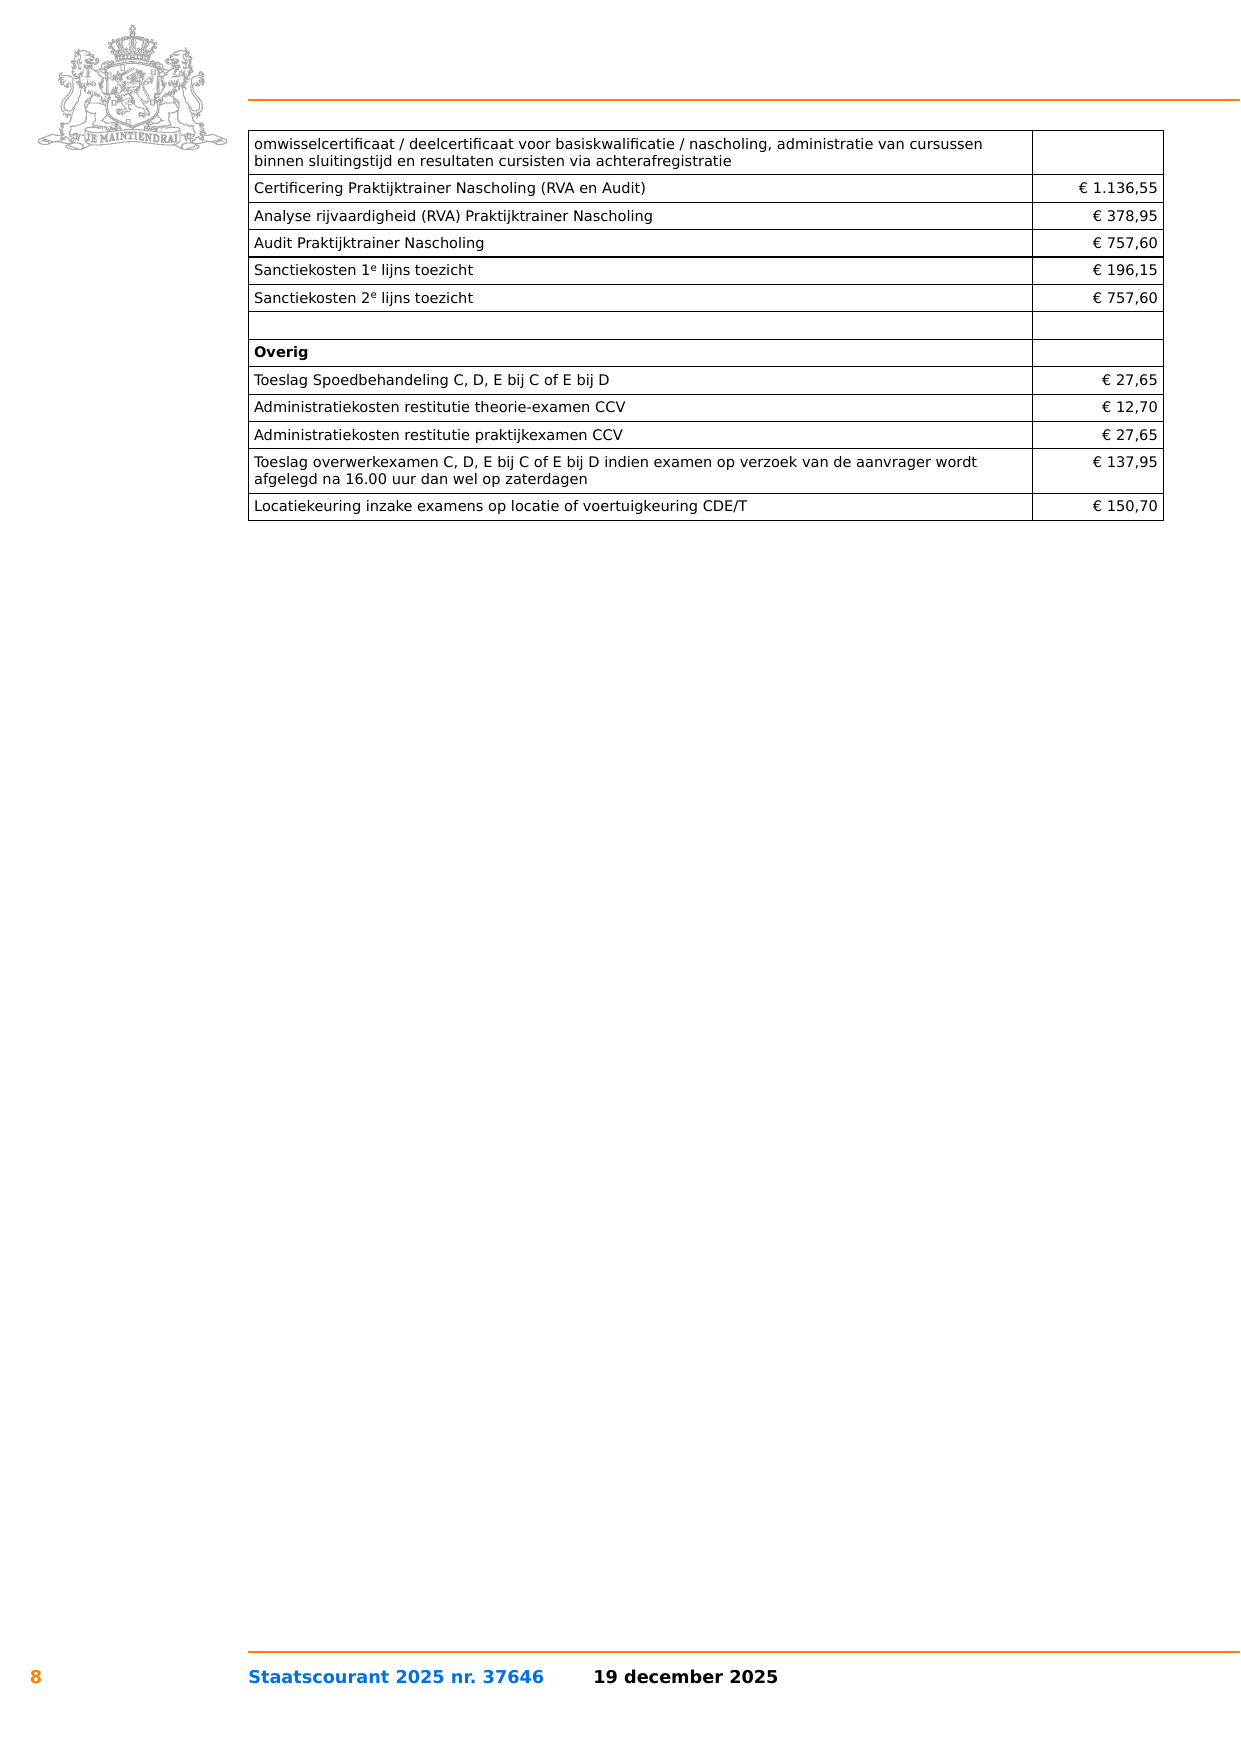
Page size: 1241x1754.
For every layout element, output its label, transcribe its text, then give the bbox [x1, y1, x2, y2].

table_cell Sanctiekosten 2e lijns toezicht [249, 285, 1032, 311]
table_cell € 27,65 [1033, 367, 1163, 393]
table_cell Audit Praktijktrainer Nascholing [249, 230, 1032, 256]
table_cell Certificering Praktijktrainer Nascholing (RVA en Audit) [249, 175, 1032, 202]
table_cell Sanctiekosten 1e lijns toezicht [249, 258, 1032, 284]
table_cell omwisselcertificaat / deelcertificaat voor basiskwalificatie / nascholing, administratie van cursussen binnen sluitingstijd en resultaten cursisten via achterafregistratie [249, 131, 1032, 174]
table_cell Administratiekosten restitutie praktijkexamen CCV [249, 422, 1032, 448]
table_cell € 196,15 [1033, 258, 1163, 284]
table_cell Locatiekeuring inzake examens op locatie of voertuigkeuring CDE/T [249, 494, 1032, 520]
table_cell € 27,65 [1033, 422, 1163, 448]
table_cell [1033, 340, 1163, 366]
table_cell [249, 312, 1032, 339]
table_cell € 757,60 [1033, 285, 1163, 311]
table_cell € 378,95 [1033, 203, 1163, 229]
table_cell Toeslag overwerkexamen C, D, E bij C of E bij D indien examen op verzoek van de aanvrager wordt afgelegd na 16.00 uur dan wel op zaterdagen [249, 449, 1032, 493]
table_cell Administratiekosten restitutie theorie-examen CCV [249, 395, 1032, 421]
table_cell € 757,60 [1033, 230, 1163, 256]
table_cell € 150,70 [1033, 494, 1163, 520]
table_cell [1033, 312, 1163, 339]
table_cell Toeslag Spoedbehandeling C, D, E bij C of E bij D [249, 367, 1032, 393]
table_cell Analyse rijvaardigheid (RVA) Praktijktrainer Nascholing [249, 203, 1032, 229]
table_cell € 137,95 [1033, 449, 1163, 493]
picture [38, 25, 227, 150]
table_cell Overig [249, 340, 1032, 366]
table_cell € 1.136,55 [1033, 175, 1163, 202]
table_cell € 12,70 [1033, 395, 1163, 421]
table_cell [1033, 131, 1163, 174]
